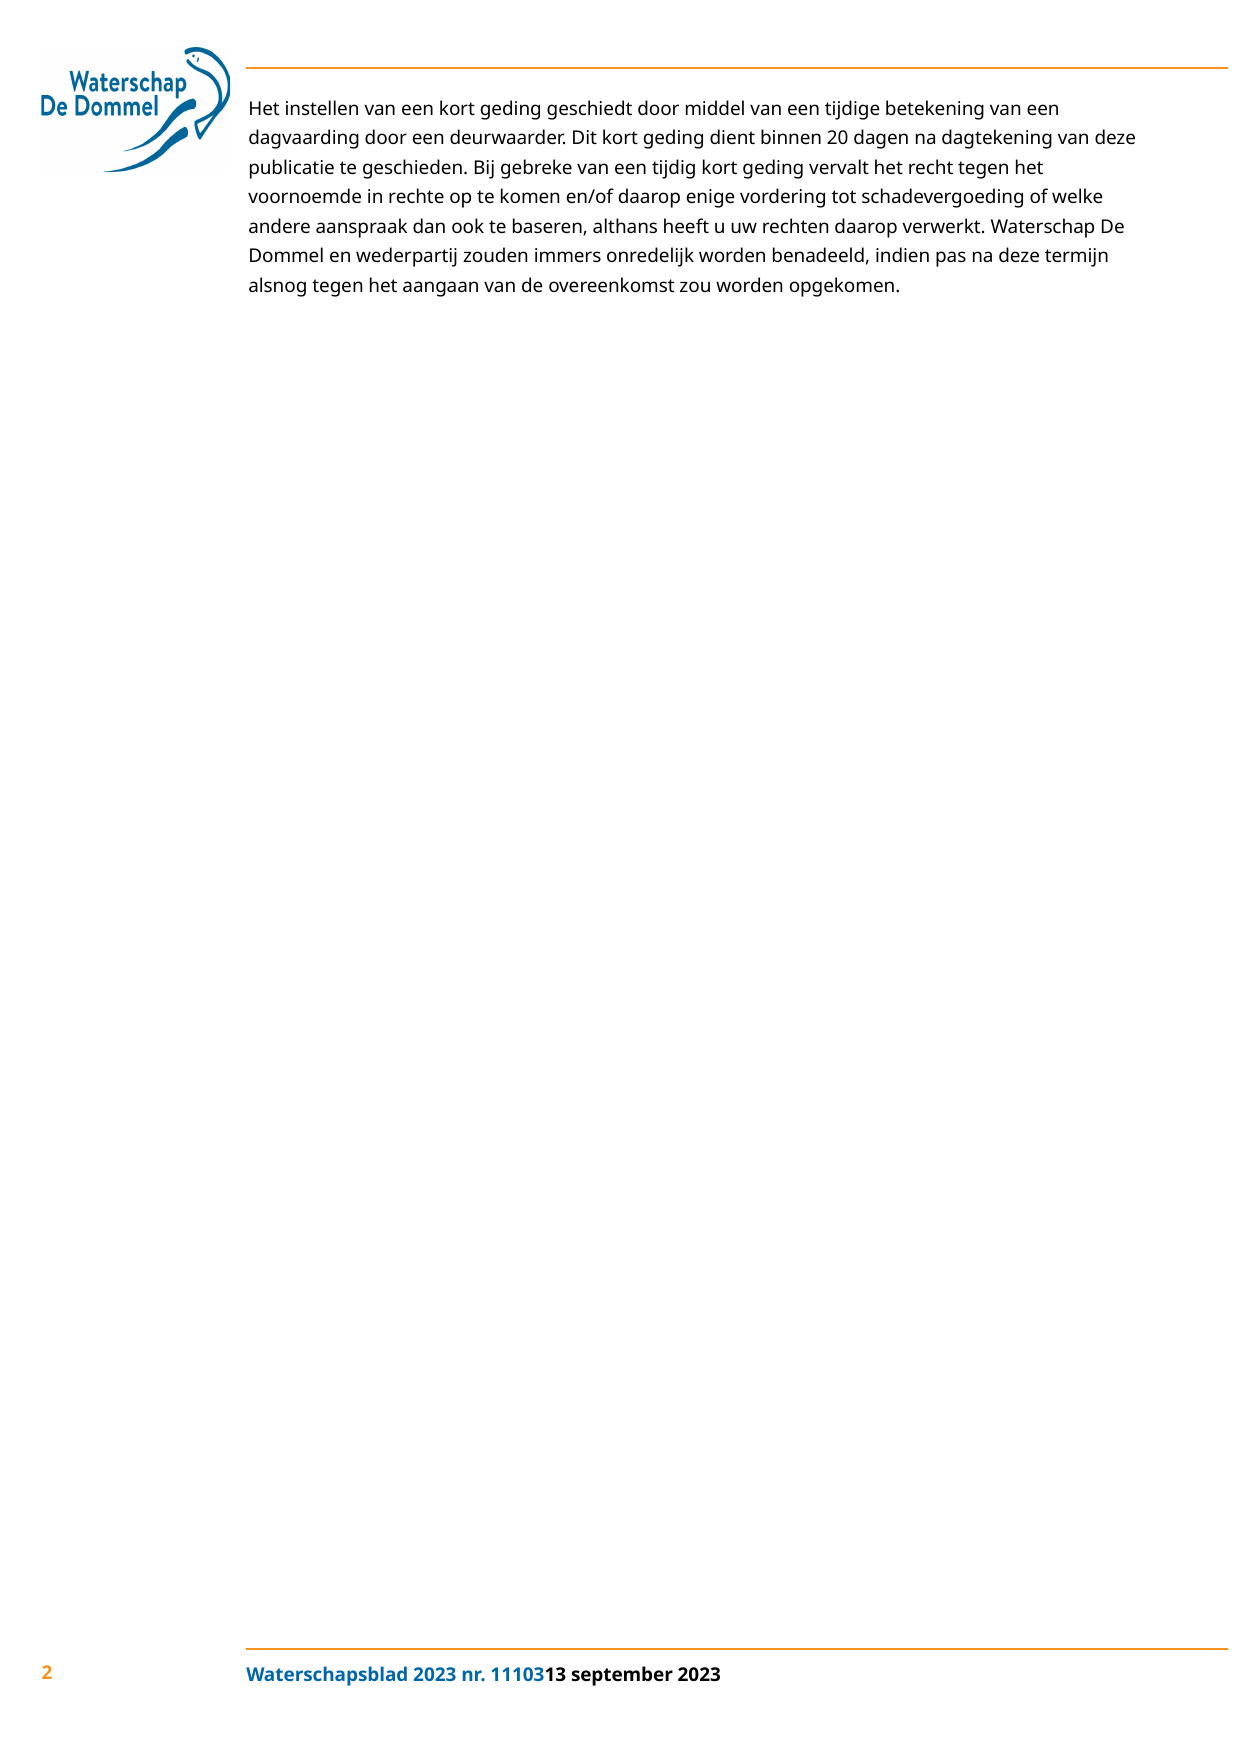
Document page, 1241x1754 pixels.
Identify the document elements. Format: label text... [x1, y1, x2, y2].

picture [41, 47, 231, 172]
picture [45, 99, 51, 111]
picture [204, 47, 231, 76]
text Het instellen van een kort geding geschiedt door middel van een tijdige betekening van een dagvaarding door een deurwaarder. Dit kort geding dient binnen 20 dagen na dagtekening van deze publicatie te geschieden. Bij gebreke van een tijdig kort geding vervalt het recht tegen het voornoemde in rechte op te komen en/of daarop enige vordering tot schadevergoeding of welke andere aanspraak dan ook te baseren, althans heeft u uw rechten daarop verwerkt. Waterschap De Dommel en wederpartij zouden immers onredelijk worden benadeeld, indien pas na deze termijn alsnog tegen het aangaan van de overeenkomst zou worden opgekomen. [248, 95, 1152, 298]
picture [198, 118, 210, 131]
